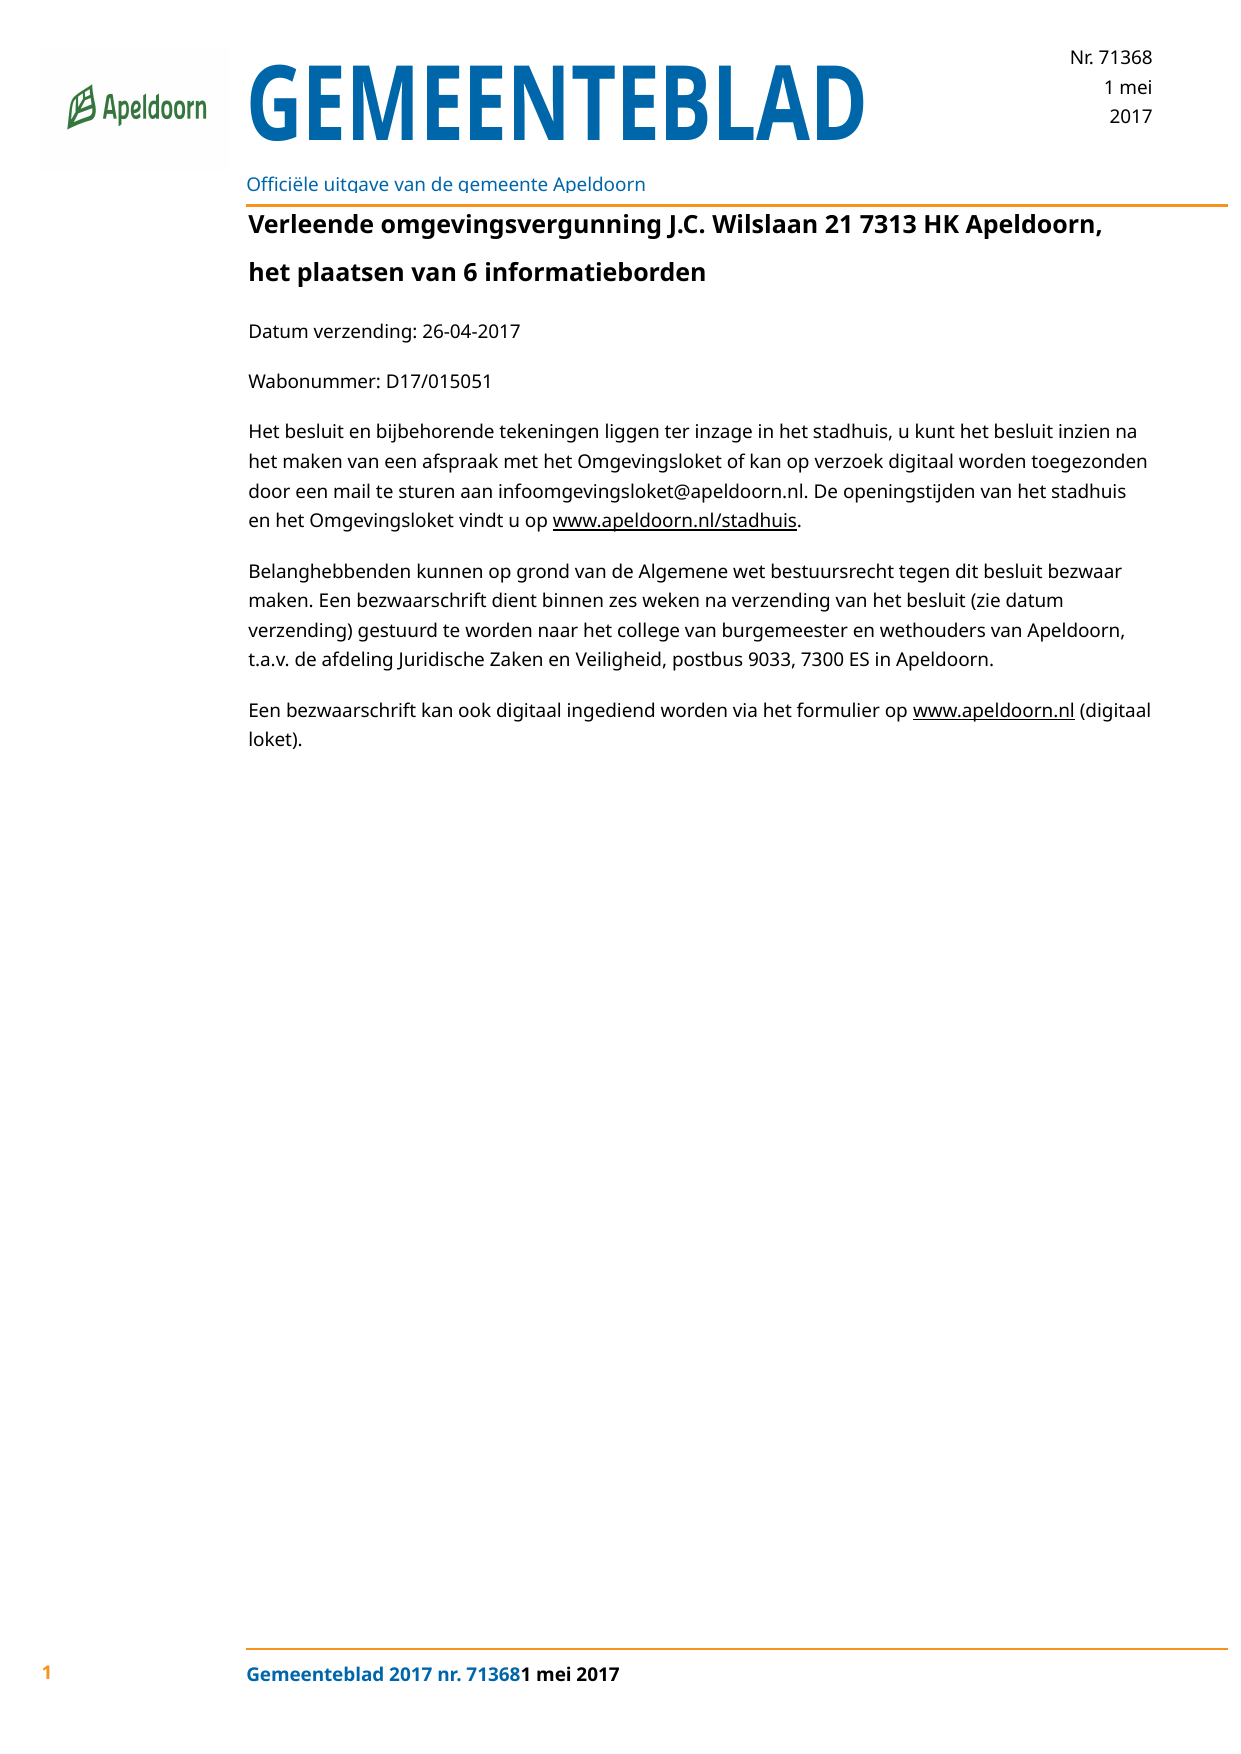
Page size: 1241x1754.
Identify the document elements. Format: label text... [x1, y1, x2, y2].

text Een bezwaarschrift kan ook digitaal ingediend worden via het formulier op www.apeldoorn.nl (digitaal loket). [248, 697, 1152, 752]
text Wabonummer: D17/015051 [248, 368, 1152, 394]
text Datum verzending: 26-04-2017 [248, 318, 1152, 344]
text Het besluit en bijbehorende tekeningen liggen ter inzage in het stadhuis, u kunt het besluit inzien na het maken van een afspraak met het Omgevingsloket of kan op verzoek digitaal worden toegezonden door een mail te sturen aan infoomgevingsloket@apeldoorn.nl. De openingstijden van het stadhuis en het Omgevingsloket vindt u op www.apeldoorn.nl/stadhuis. [248, 419, 1152, 533]
text Belanghebbenden kunnen op grond van de Algemene wet bestuursrecht tegen dit besluit bezwaar maken. Een bezwaarschrift dient binnen zes weken na verzending van het besluit (zie datum verzending) gestuurd te worden naar het college van burgemeester en wethouders van Apeldoorn, t.a.v. de afdeling Juridische Zaken en Veiligheid, postbus 9033, 7300 ES in Apeldoorn. [248, 558, 1152, 672]
picture [41, 47, 231, 172]
text Verleende omgevingsvergunning J.C. Wilslaan 21 7313 HK Apeldoorn, het plaatsen van 6 informatieborden [248, 207, 1152, 288]
